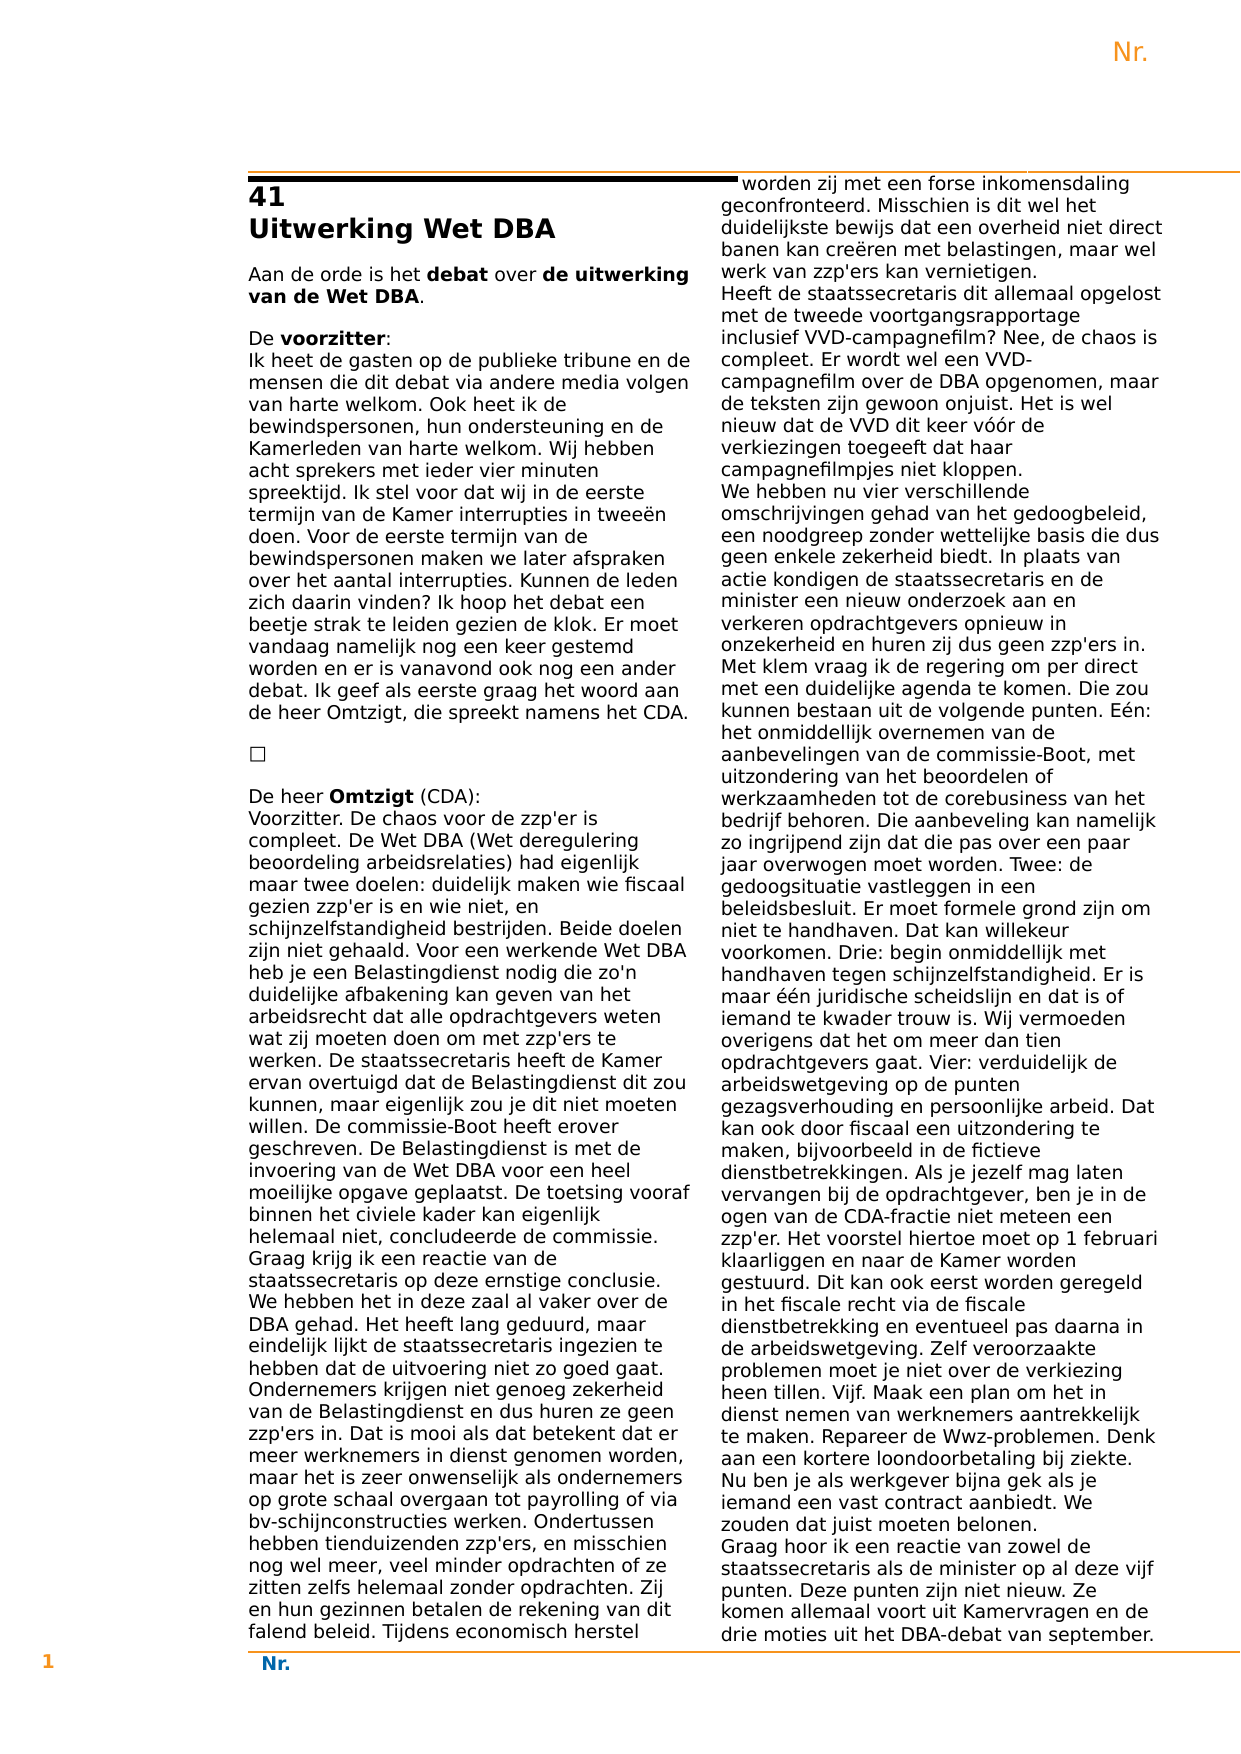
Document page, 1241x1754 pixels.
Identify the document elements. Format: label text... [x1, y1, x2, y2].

text Graag hoor ik een reactie van zowel de staatssecretaris als de minister op al deze vijf punten. Deze punten zijn niet nieuw. Ze komen allemaal voort uit Kamervragen en de drie moties uit het DBA-debat van september. [721, 1536, 1163, 1645]
text Aan de orde is het debat over de uitwerking van de Wet DBA. [248, 264, 691, 308]
text Met klem vraag ik de regering om per direct met een duidelijke agenda te komen. Die zou kunnen bestaan uit de volgende punten. Eén: het onmiddellijk overnemen van de aanbevelingen van de commissie-Boot, met uitzondering van het beoordelen of werkzaamheden tot de corebusiness van het bedrijf behoren. Die aanbeveling kan namelijk zo ingrijpend zijn dat die pas over een paar jaar overwogen moet worden. Twee: de gedoogsituatie vastleggen in een beleidsbesluit. Er moet formele grond zijn om niet te handhaven. Dat kan willekeur voorkomen. Drie: begin onmiddellijk met handhaven tegen schijnzelfstandigheid. Er is maar één juridische scheidslijn en dat is of iemand te kwader trouw is. Wij vermoeden overigens dat het om meer dan tien opdrachtgevers gaat. Vier: verduidelijk de arbeidswetgeving op de punten gezagsverhouding en persoonlijke arbeid. Dat kan ook door fiscaal een uitzondering te maken, bijvoorbeeld in de fictieve dienstbetrekkingen. Als je jezelf mag laten vervangen bij de opdrachtgever, ben je in de ogen van de CDA-fractie niet meteen een zzp'er. Het voorstel hiertoe moet op 1 februari klaarliggen en naar de Kamer worden gestuurd. Dit kan ook eerst worden geregeld in het fiscale recht via de fiscale dienstbetrekking en eventueel pas daarna in de arbeidswetgeving. Zelf veroorzaakte problemen moet je niet over de verkiezing heen tillen. Vijf. Maak een plan om het in dienst nemen van werknemers aantrekkelijk te maken. Repareer de Wwz-problemen. Denk aan een kortere loondoorbetaling bij ziekte. Nu ben je als werkgever bijna gek als je iemand een vast contract aanbiedt. We zouden dat juist moeten belonen. [721, 656, 1163, 1536]
text worden zij met een forse inkomensdaling geconfronteerd. Misschien is dit wel het duidelijkste bewijs dat een overheid niet direct banen kan creëren met belastingen, maar wel werk van zzp'ers kan vernietigen. [721, 173, 1163, 283]
text ⬜ [248, 744, 691, 766]
text Heeft de staatssecretaris dit allemaal opgelost met de tweede voortgangsrapportage inclusief VVD-campagnefilm? Nee, de chaos is compleet. Er wordt wel een VVD-campagnefilm over de DBA opgenomen, maar de teksten zijn gewoon onjuist. Het is wel nieuw dat de VVD dit keer vóór de verkiezingen toegeeft dat haar campagnefilmpjes niet kloppen. [721, 283, 1163, 481]
text We hebben het in deze zaal al vaker over de DBA gehad. Het heeft lang geduurd, maar eindelijk lijkt de staatssecretaris ingezien te hebben dat de uitvoering niet zo goed gaat. Ondernemers krijgen niet genoeg zekerheid van de Belastingdienst en dus huren ze geen zzp'ers in. Dat is mooi als dat betekent dat er meer werknemers in dienst genomen worden, maar het is zeer onwenselijk als ondernemers op grote schaal overgaan tot payrolling of via bv-schijnconstructies werken. Ondertussen hebben tienduizenden zzp'ers, en misschien nog wel meer, veel minder opdrachten of ze zitten zelfs helemaal zonder opdrachten. Zij en hun gezinnen betalen de rekening van dit falend beleid. Tijdens economisch herstel [248, 1291, 691, 1643]
text Ik heet de gasten op de publieke tribune en de mensen die dit debat via andere media volgen van harte welkom. Ook heet ik de bewindspersonen, hun ondersteuning en de Kamerleden van harte welkom. Wij hebben acht sprekers met ieder vier minuten spreektijd. Ik stel voor dat wij in de eerste termijn van de Kamer interrupties in tweeën doen. Voor de eerste termijn van de bewindspersonen maken we later afspraken over het aantal interrupties. Kunnen de leden zich daarin vinden? Ik hoop het debat een beetje strak te leiden gezien de klok. Er moet vandaag namelijk nog een keer gestemd worden en er is vanavond ook nog een ander debat. Ik geef als eerste graag het woord aan de heer Omtzigt, die spreekt namens het CDA. [248, 350, 691, 724]
text Voorzitter. De chaos voor de zzp'er is compleet. De Wet DBA (Wet deregulering beoordeling arbeidsrelaties) had eigenlijk maar twee doelen: duidelijk maken wie fiscaal gezien zzp'er is en wie niet, en schijnzelfstandigheid bestrijden. Beide doelen zijn niet gehaald. Voor een werkende Wet DBA heb je een Belastingdienst nodig die zo'n duidelijke afbakening kan geven van het arbeidsrecht dat alle opdrachtgevers weten wat zij moeten doen om met zzp'ers te werken. De staatssecretaris heeft de Kamer ervan overtuigd dat de Belastingdienst dit zou kunnen, maar eigenlijk zou je dit niet moeten willen. De commissie-Boot heeft erover geschreven. De Belastingdienst is met de invoering van de Wet DBA voor een heel moeilijke opgave geplaatst. De toetsing vooraf binnen het civiele kader kan eigenlijk helemaal niet, concludeerde de commissie. Graag krijg ik een reactie van de staatssecretaris op deze ernstige conclusie. [248, 808, 691, 1291]
text De voorzitter: [248, 328, 691, 350]
text We hebben nu vier verschillende omschrijvingen gehad van het gedoogbeleid, een noodgreep zonder wettelijke basis die dus geen enkele zekerheid biedt. In plaats van actie kondigen de staatssecretaris en de minister een nieuw onderzoek aan en verkeren opdrachtgevers opnieuw in onzekerheid en huren zij dus geen zzp'ers in. [721, 481, 1163, 656]
text De heer Omtzigt (CDA): [248, 786, 691, 808]
title 41 Uitwerking Wet DBA [248, 182, 691, 244]
